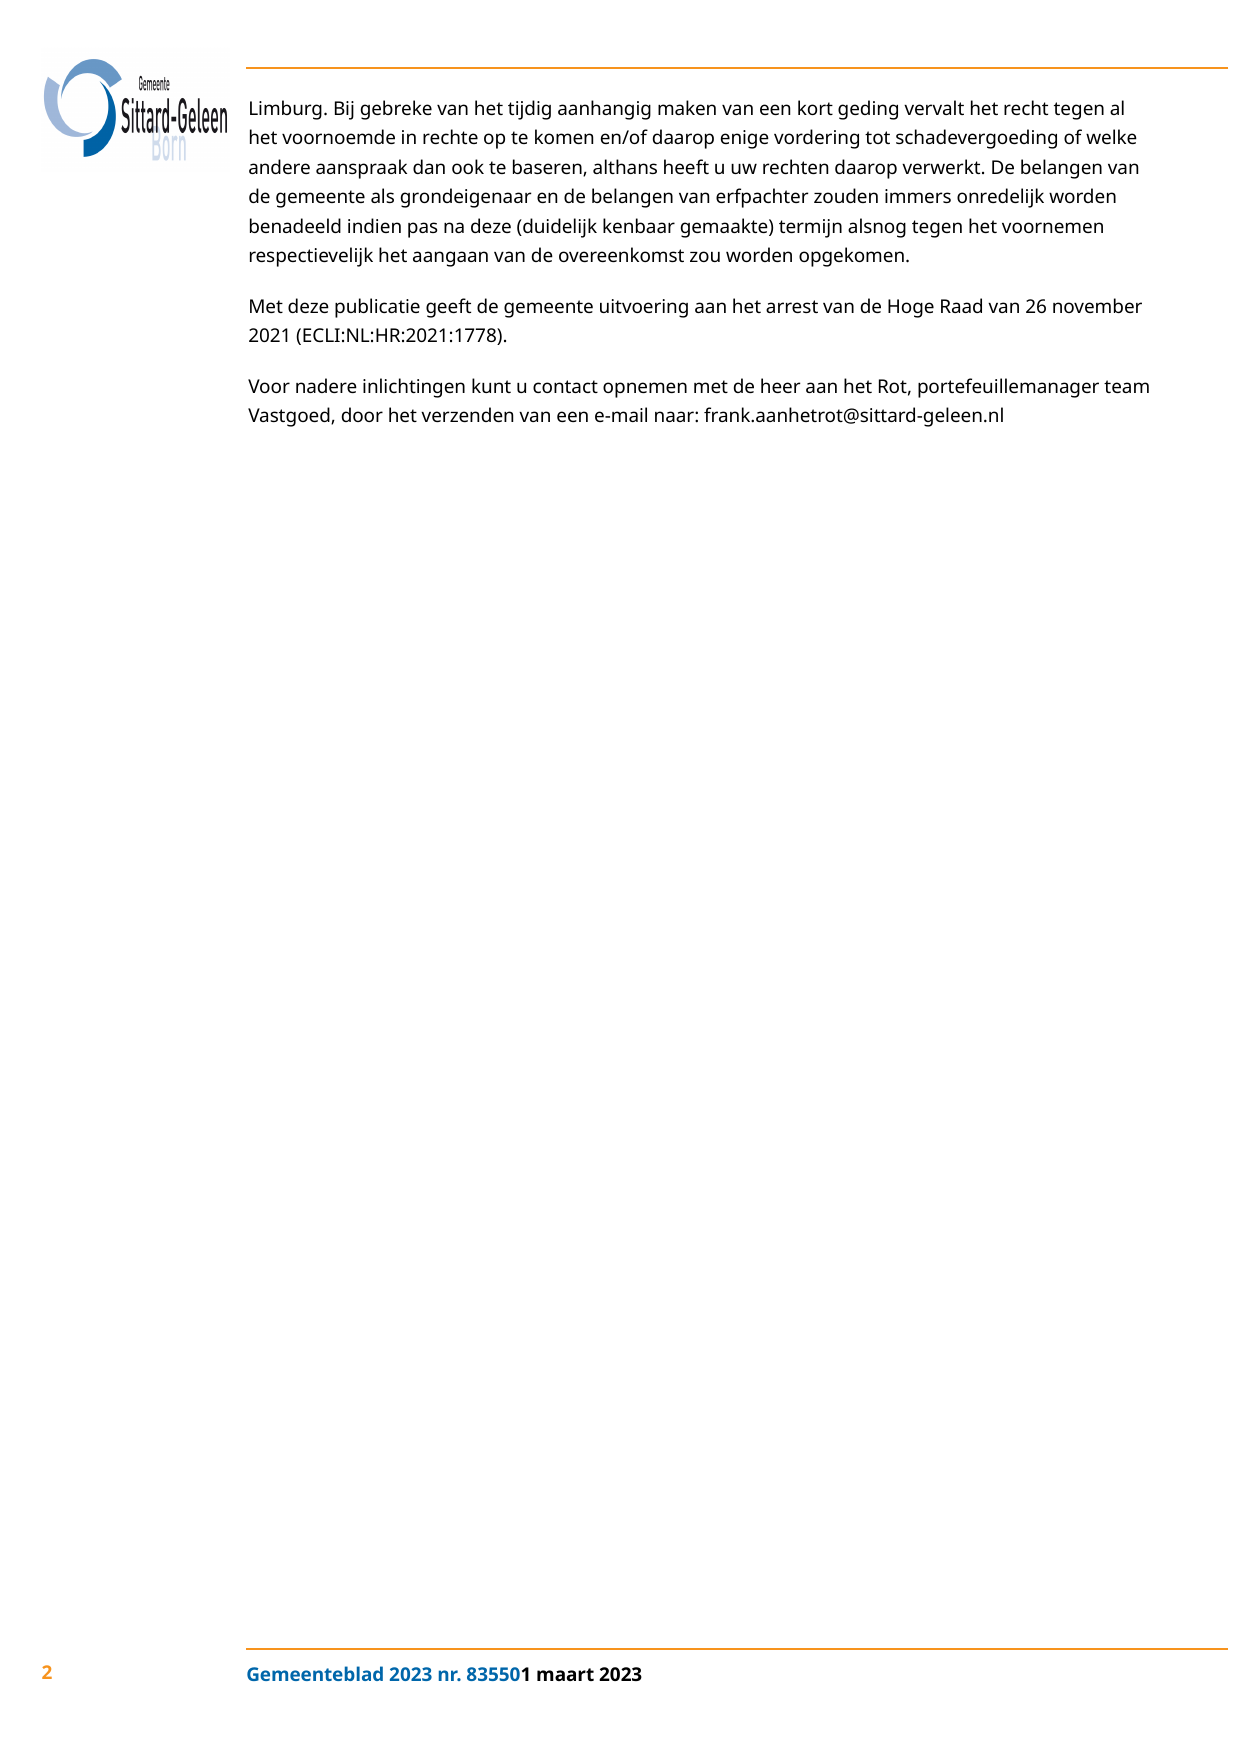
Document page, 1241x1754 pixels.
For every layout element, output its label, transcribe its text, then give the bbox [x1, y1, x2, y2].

text Limburg. Bij gebreke van het tijdig aanhangig maken van een kort geding vervalt het recht tegen al het voornoemde in rechte op te komen en/of daarop enige vordering tot schadevergoeding of welke andere aanspraak dan ook te baseren, althans heeft u uw rechten daarop verwerkt. De belangen van de gemeente als grondeigenaar en de belangen van erfpachter zouden immers onredelijk worden benadeeld indien pas na deze (duidelijk kenbaar gemaakte) termijn alsnog tegen het voornemen respectievelijk het aangaan van de overeenkomst zou worden opgekomen. [248, 95, 1152, 268]
picture [41, 47, 231, 172]
text Met deze publicatie geeft de gemeente uitvoering aan het arrest van de Hoge Raad van 26 november 2021 (ECLI:NL:HR:2021:1778). [248, 293, 1152, 348]
text Voor nadere inlichtingen kunt u contact opnemen met de heer aan het Rot, portefeuillemanager team Vastgoed, door het verzenden van een e-mail naar: frank.aanhetrot@sittard-geleen.nl [248, 373, 1152, 428]
